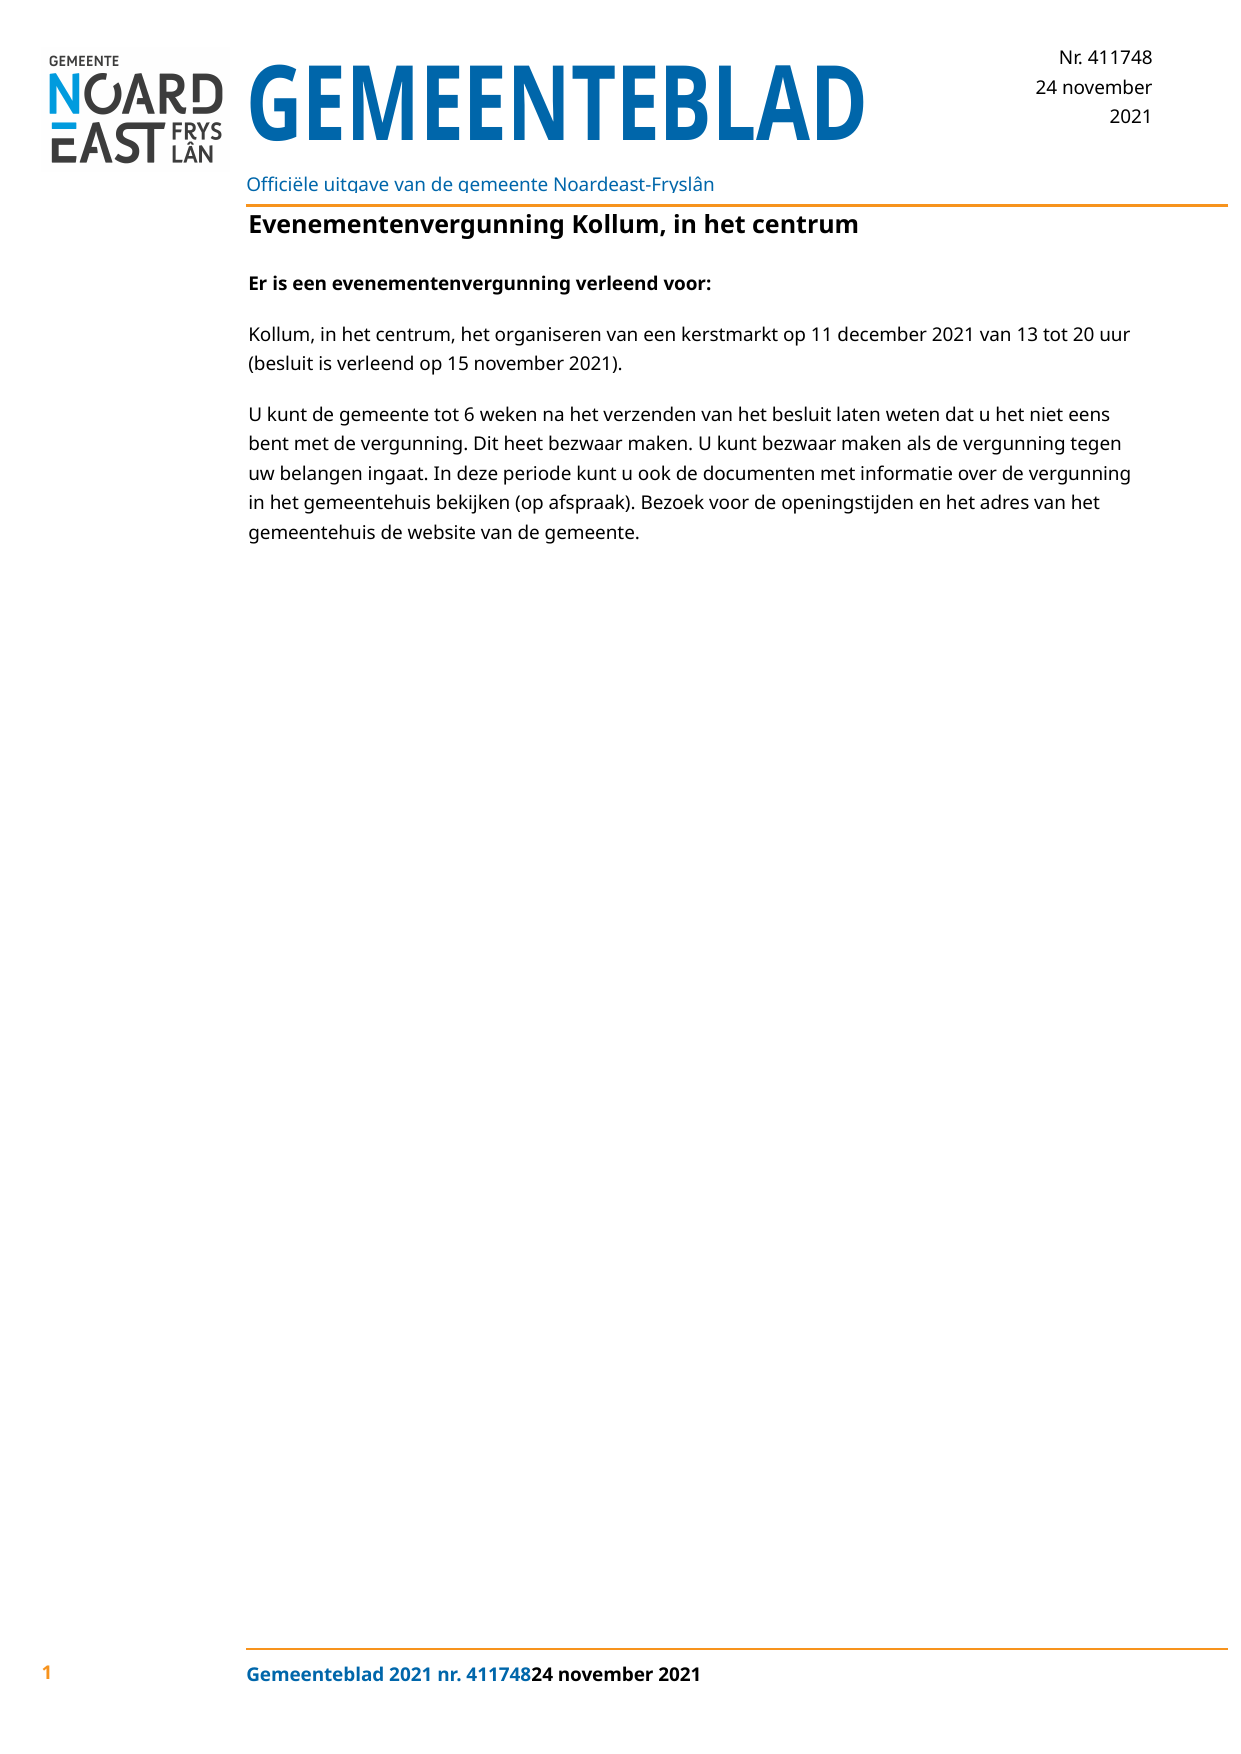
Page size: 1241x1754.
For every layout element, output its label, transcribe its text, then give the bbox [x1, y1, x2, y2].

picture [41, 47, 231, 172]
text Kollum, in het centrum, het organiseren van een kerstmarkt op 11 december 2021 van 13 tot 20 uur (besluit is verleend op 15 november 2021). [248, 321, 1152, 376]
text Evenementenvergunning Kollum, in het centrum [248, 207, 1152, 241]
text Er is een evenementenvergunning verleend voor: [248, 270, 1152, 296]
text U kunt de gemeente tot 6 weken na het verzenden van het besluit laten weten dat u het niet eens bent met de vergunning. Dit heet bezwaar maken. U kunt bezwaar maken als de vergunning tegen uw belangen ingaat. In deze periode kunt u ook de documenten met informatie over de vergunning in het gemeentehuis bekijken (op afspraak). Bezoek voor de openingstijden en het adres van het gemeentehuis de website van de gemeente. [248, 401, 1152, 545]
